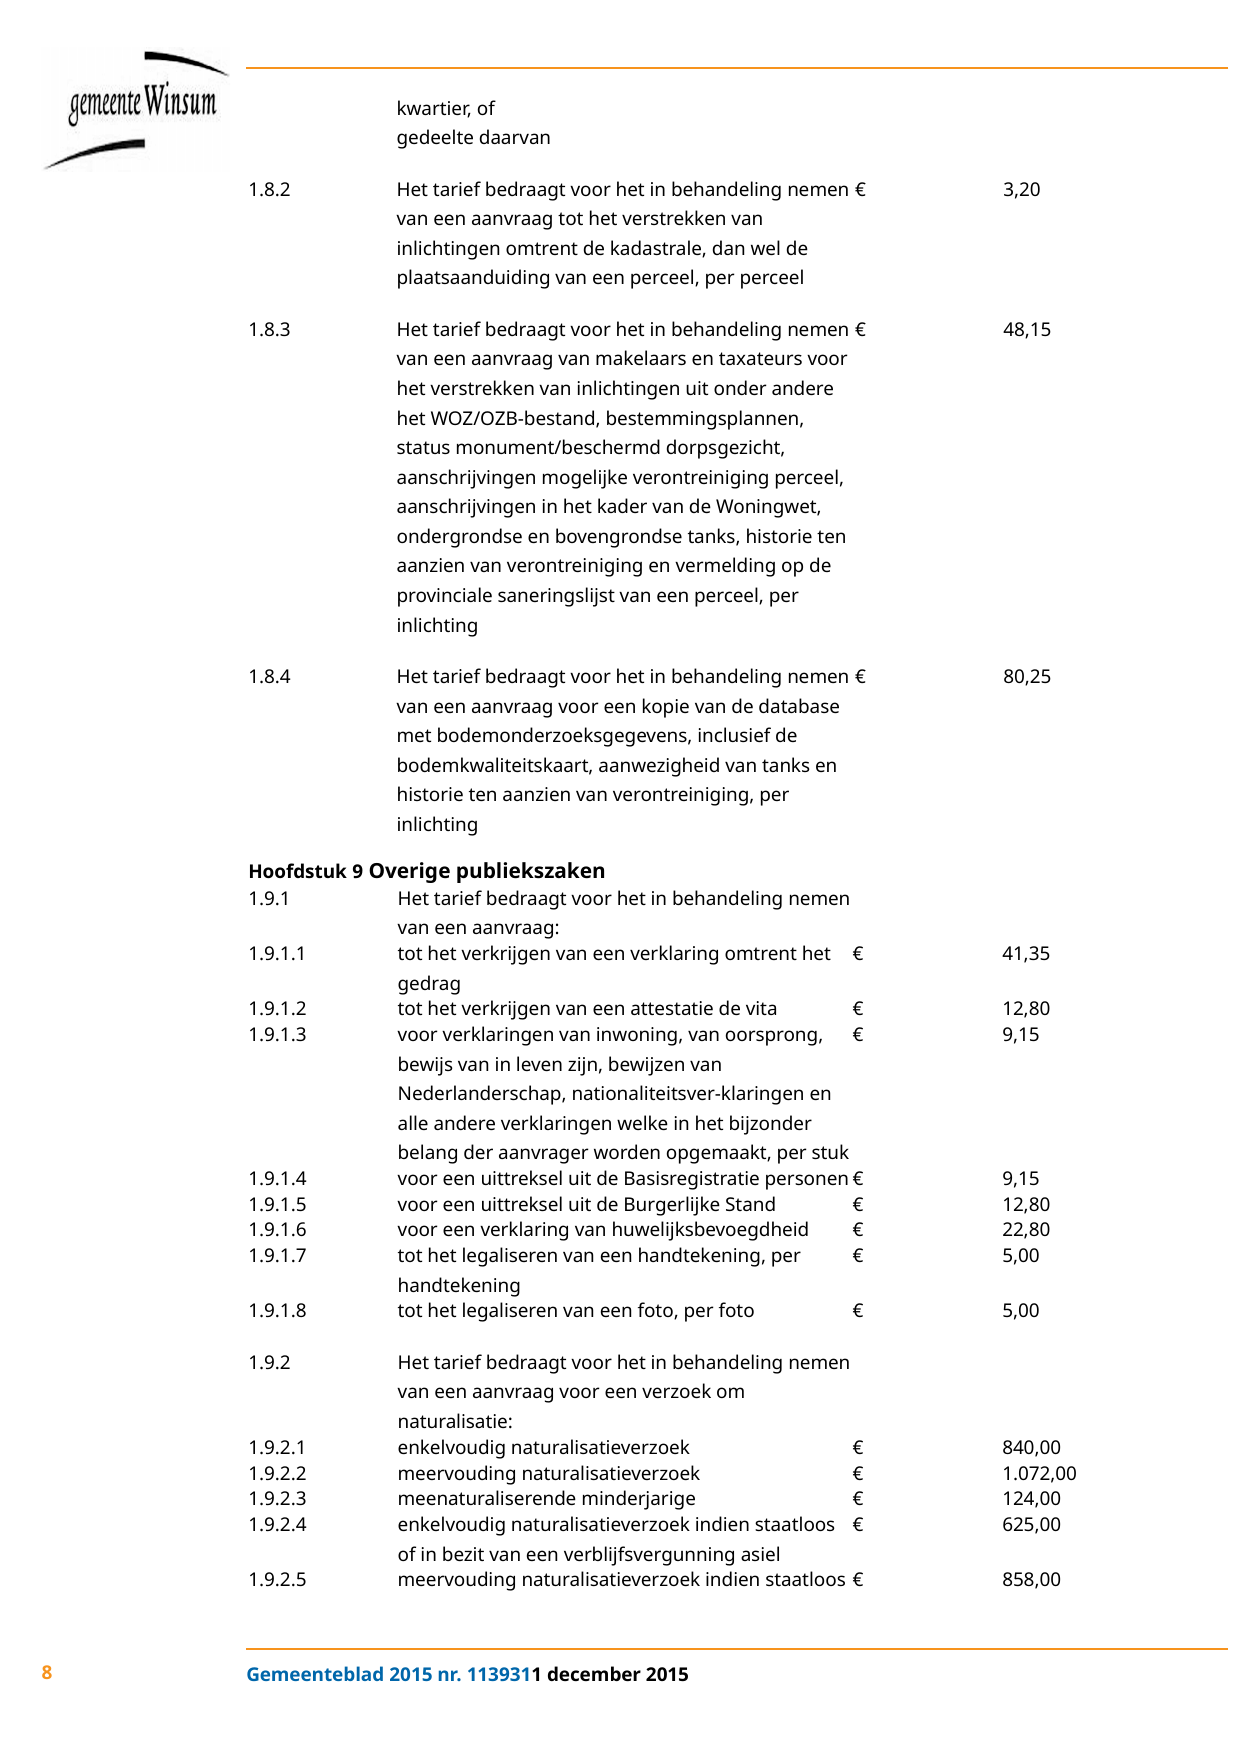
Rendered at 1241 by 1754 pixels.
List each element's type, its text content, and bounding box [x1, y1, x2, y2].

table_cell 1.8.2 [248, 176, 396, 290]
table_cell [853, 1324, 1002, 1349]
table_cell 1.9.1.5 [248, 1191, 397, 1217]
table_cell 124,00 [1002, 1486, 1152, 1511]
table_header kwartier, of gedeelte daarvan [396, 95, 855, 150]
table_cell Het tarief bedraagt voor het in behandeling nemen van een aanvraag tot het verstrekken van inlichtingen omtrent de kadastrale, dan wel de plaatsaanduiding van een perceel, per perceel [396, 176, 855, 290]
table_cell € [853, 1191, 1002, 1217]
table_cell voor een uittreksel uit de Burgerlijke Stand [398, 1191, 852, 1217]
table_cell [248, 1324, 397, 1349]
table_cell [855, 638, 1003, 663]
table_header [1002, 885, 1152, 940]
table_cell voor een uittreksel uit de Basisregistratie personen [398, 1165, 852, 1191]
table_cell 5,00 [1002, 1298, 1152, 1323]
table_cell Het tarief bedraagt voor het in behandeling nemen van een aanvraag voor een kopie van de database met bodemonderzoeksgegevens, inclusief de bodemkwaliteitskaart, aanwezigheid van tanks en historie ten aanzien van verontreiniging, per inlichting [396, 663, 855, 837]
table_cell € [853, 1486, 1002, 1511]
table_cell 9,15 [1002, 1021, 1152, 1165]
table_cell [1002, 1349, 1152, 1434]
table_cell 1.9.1.3 [248, 1021, 397, 1165]
table_cell 625,00 [1002, 1511, 1152, 1567]
table_cell € [855, 176, 1003, 290]
table_header [248, 95, 396, 150]
table_cell [396, 290, 855, 316]
table_cell [398, 1324, 852, 1349]
table_cell tot het verkrijgen van een attestatie de vita [398, 995, 852, 1021]
table_cell 1.072,00 [1002, 1460, 1152, 1486]
table_cell 48,15 [1003, 316, 1152, 638]
table_cell € [855, 663, 1003, 837]
table_cell [396, 150, 855, 176]
table_cell 41,35 [1002, 940, 1152, 995]
table_header [853, 885, 1002, 940]
table_cell Het tarief bedraagt voor het in behandeling nemen van een aanvraag van makelaars en taxateurs voor het verstrekken van inlichtingen uit onder andere het WOZ/OZB-bestand, bestemmingsplannen, status monument/beschermd dorpsgezicht, aanschrijvingen mogelijke verontreiniging perceel, aanschrijvingen in het kader van de Woningwet, ondergrondse en bovengrondse tanks, historie ten aanzien van verontreiniging en vermelding op de provinciale saneringslijst van een perceel, per inlichting [396, 316, 855, 638]
table_cell [248, 290, 396, 316]
table_cell 840,00 [1002, 1434, 1152, 1460]
table_header [855, 95, 1003, 150]
table_cell 1.9.2.1 [248, 1434, 397, 1460]
table_cell meervouding naturalisatieverzoek indien staatloos [398, 1567, 852, 1592]
table_cell 1.9.1.8 [248, 1298, 397, 1323]
table_cell 12,80 [1002, 1191, 1152, 1217]
table_cell [1003, 290, 1152, 316]
table_cell 1.9.1.4 [248, 1165, 397, 1191]
table_cell 1.9.2.2 [248, 1460, 397, 1486]
table_cell € [853, 1567, 1002, 1592]
table_cell 22,80 [1002, 1217, 1152, 1242]
table_cell 1.9.1.6 [248, 1217, 397, 1242]
table_cell [1003, 638, 1152, 663]
table_cell [855, 290, 1003, 316]
table_cell [248, 150, 396, 176]
text Hoofdstuk 9 Overige publiekszaken [248, 856, 1152, 885]
table_cell tot het verkrijgen van een verklaring omtrent het gedrag [398, 940, 852, 995]
table_cell voor verklaringen van inwoning, van oorsprong, bewijs van in leven zijn, bewijzen van Nederlanderschap, nationaliteitsver-klaringen en alle andere verklaringen welke in het bijzonder belang der aanvrager worden opgemaakt, per stuk [398, 1021, 852, 1165]
table_cell [248, 638, 396, 663]
table_cell 1.9.2.3 [248, 1486, 397, 1511]
table_cell 12,80 [1002, 995, 1152, 1021]
table_cell [855, 150, 1003, 176]
table_header Het tarief bedraagt voor het in behandeling nemen van een aanvraag: [398, 885, 852, 940]
table_cell 1.8.4 [248, 663, 396, 837]
table_cell € [853, 1021, 1002, 1165]
table_cell € [853, 1165, 1002, 1191]
table_cell voor een verklaring van huwelijksbevoegdheid [398, 1217, 852, 1242]
table_header 1.9.1 [248, 885, 397, 940]
table_cell 1.8.3 [248, 316, 396, 638]
table_cell 1.9.2.4 [248, 1511, 397, 1567]
table_cell € [853, 940, 1002, 995]
table_cell 1.9.2.5 [248, 1567, 397, 1592]
table_cell 80,25 [1003, 663, 1152, 837]
table_cell Het tarief bedraagt voor het in behandeling nemen van een aanvraag voor een verzoek om naturalisatie: [398, 1349, 852, 1434]
table_cell 858,00 [1002, 1567, 1152, 1592]
table_cell meenaturaliserende minderjarige [398, 1486, 852, 1511]
table_cell € [853, 1460, 1002, 1486]
table_cell € [853, 1298, 1002, 1323]
table_cell meervouding naturalisatieverzoek [398, 1460, 852, 1486]
table_cell [396, 638, 855, 663]
table_cell 1.9.2 [248, 1349, 397, 1434]
table_cell € [853, 1434, 1002, 1460]
table_header [1003, 95, 1152, 150]
table_cell tot het legaliseren van een handtekening, per handtekening [398, 1243, 852, 1298]
table_cell enkelvoudig naturalisatieverzoek indien staatloos of in bezit van een verblijfsvergunning asiel [398, 1511, 852, 1567]
table_cell € [853, 1243, 1002, 1298]
table_cell € [853, 995, 1002, 1021]
table_cell enkelvoudig naturalisatieverzoek [398, 1434, 852, 1460]
table_cell tot het legaliseren van een foto, per foto [398, 1298, 852, 1323]
table_cell [1002, 1324, 1152, 1349]
table_cell [1003, 150, 1152, 176]
table_cell [853, 1349, 1002, 1434]
table_cell € [855, 316, 1003, 638]
table_cell 3,20 [1003, 176, 1152, 290]
table_cell € [853, 1511, 1002, 1567]
table_cell 5,00 [1002, 1243, 1152, 1298]
table_cell € [853, 1217, 1002, 1242]
table_cell 1.9.1.7 [248, 1243, 397, 1298]
table_cell 1.9.1.1 [248, 940, 397, 995]
table_cell 9,15 [1002, 1165, 1152, 1191]
table_cell 1.9.1.2 [248, 995, 397, 1021]
picture [41, 47, 231, 172]
